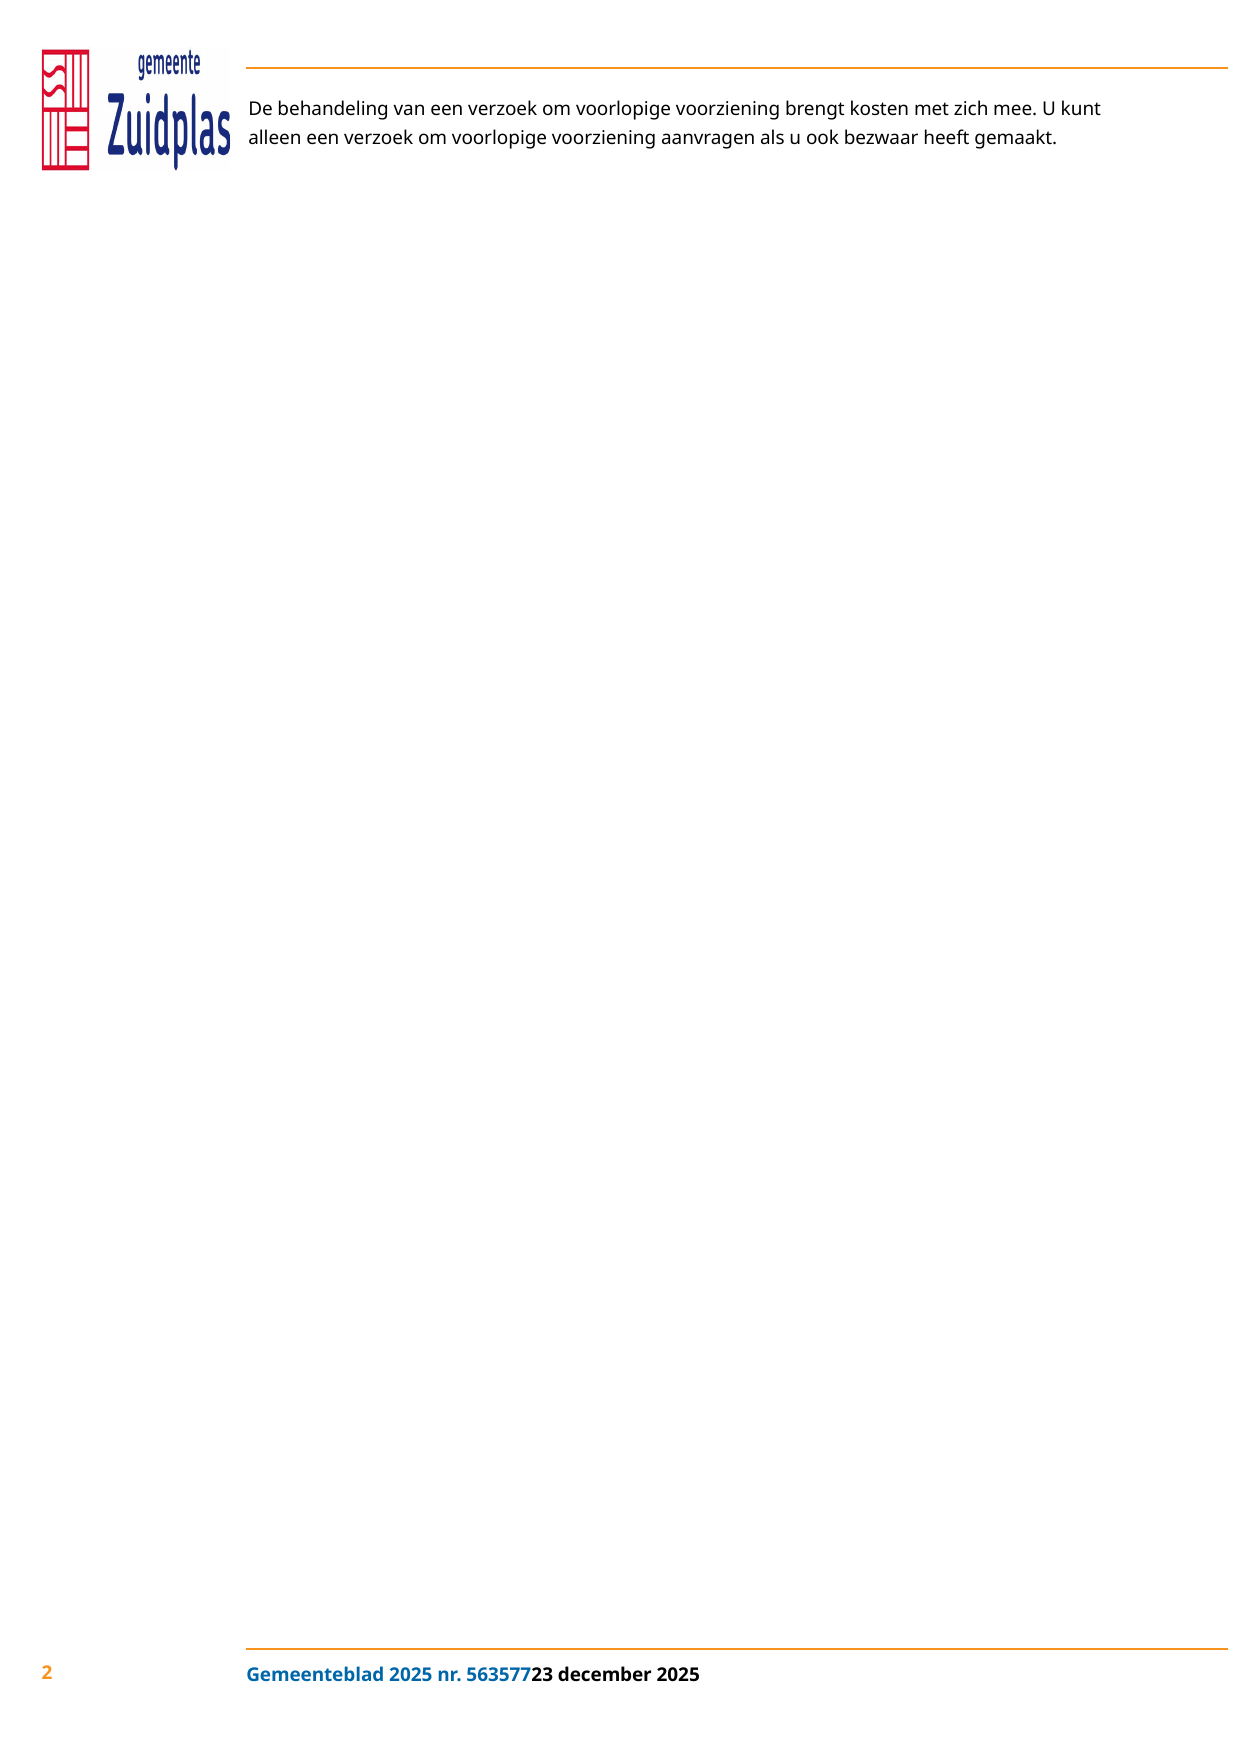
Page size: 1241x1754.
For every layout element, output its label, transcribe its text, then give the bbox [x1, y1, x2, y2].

picture [41, 47, 231, 172]
text De behandeling van een verzoek om voorlopige voorziening brengt kosten met zich mee. U kunt alleen een verzoek om voorlopige voorziening aanvragen als u ook bezwaar heeft gemaakt. [248, 95, 1152, 150]
